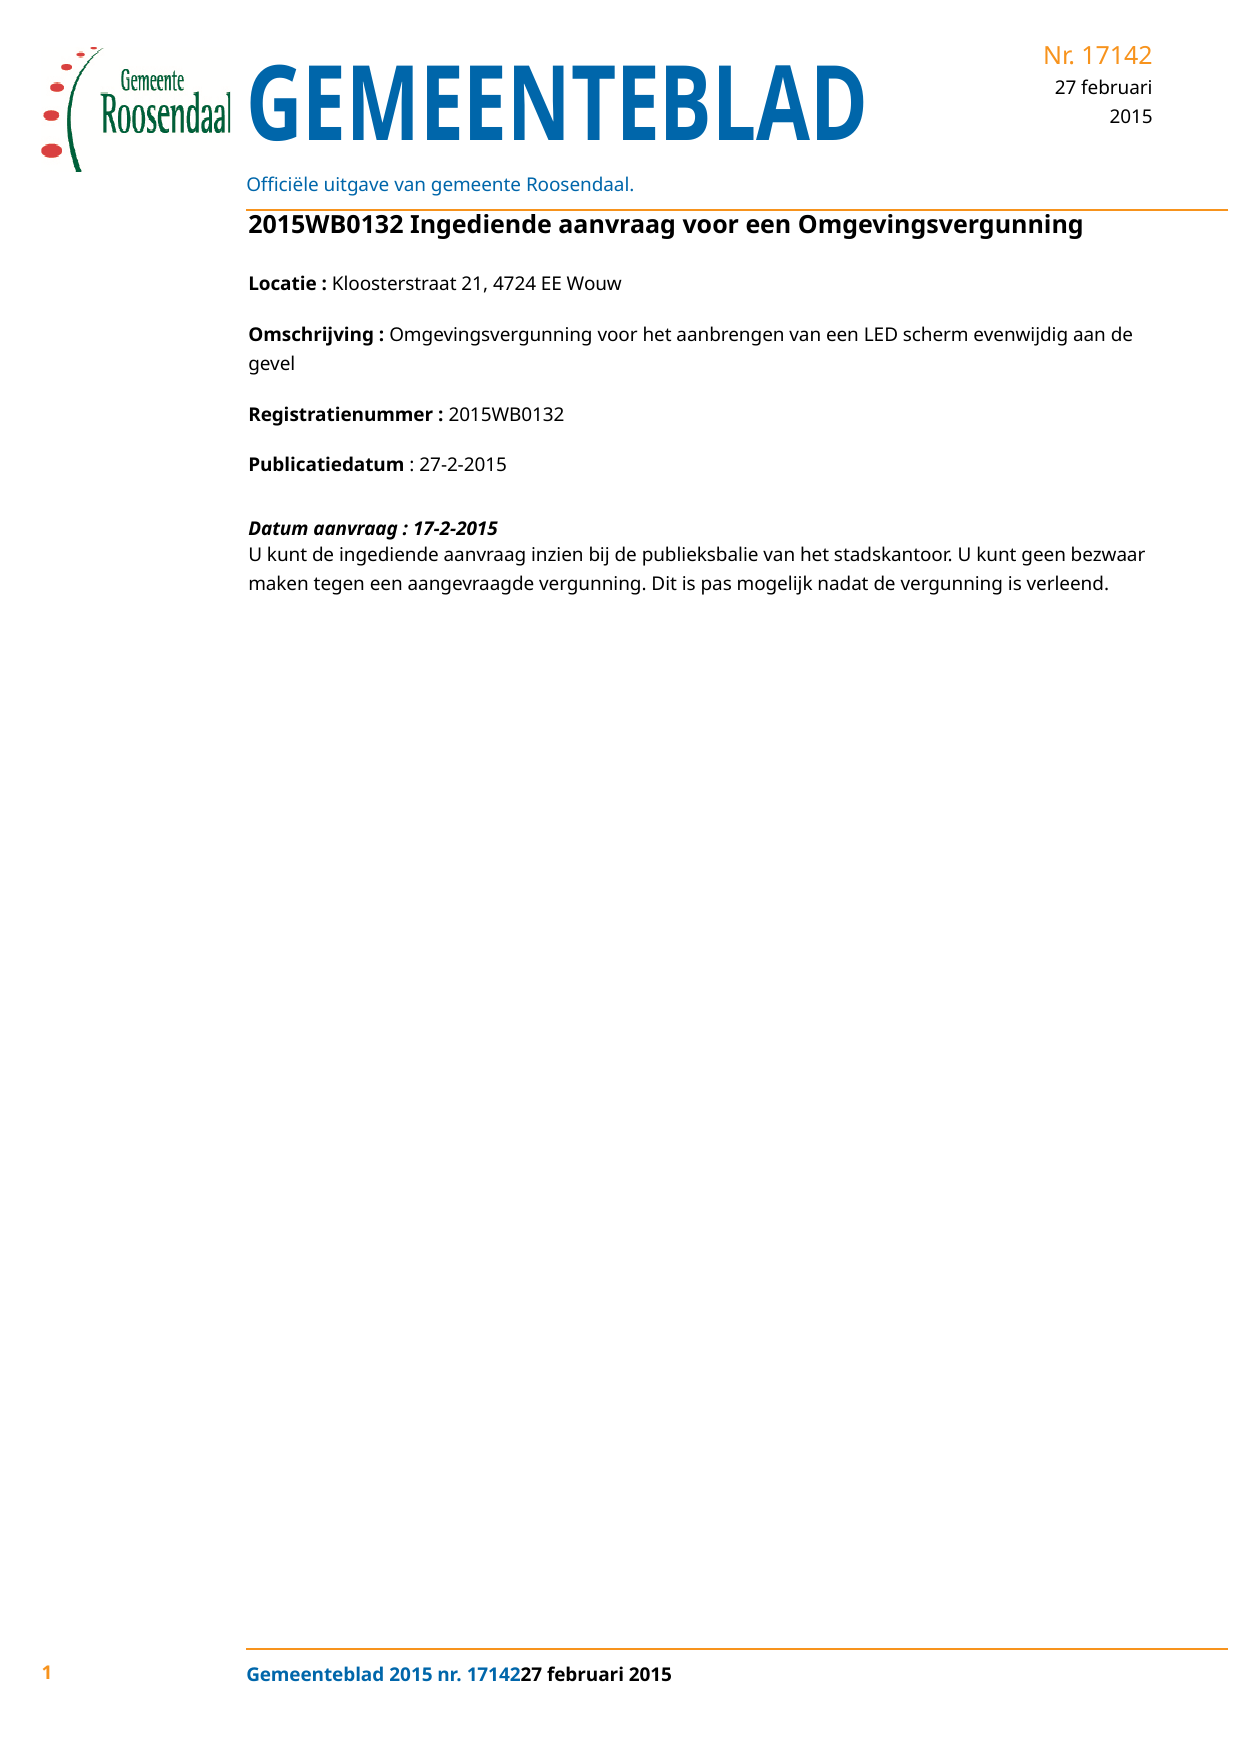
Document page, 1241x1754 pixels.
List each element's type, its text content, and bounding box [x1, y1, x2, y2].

text 2015WB0132 Ingediende aanvraag voor een Omgevingsvergunning [248, 211, 1152, 241]
text Publicatiedatum : 27-2-2015 [248, 451, 1152, 477]
text Omschrijving : Omgevingsvergunning voor het aanbrengen van een LED scherm evenwijdig aan de gevel [248, 321, 1152, 376]
text Datum aanvraag : 17-2-2015 [248, 515, 1152, 541]
picture [41, 47, 231, 172]
text Locatie : Kloosterstraat 21, 4724 EE Wouw [248, 270, 1152, 296]
text U kunt de ingediende aanvraag inzien bij de publieksbalie van het stadskantoor. U kunt geen bezwaar maken tegen een aangevraagde vergunning. Dit is pas mogelijk nadat de vergunning is verleend. [248, 541, 1152, 596]
text Registratienummer : 2015WB0132 [248, 401, 1152, 426]
